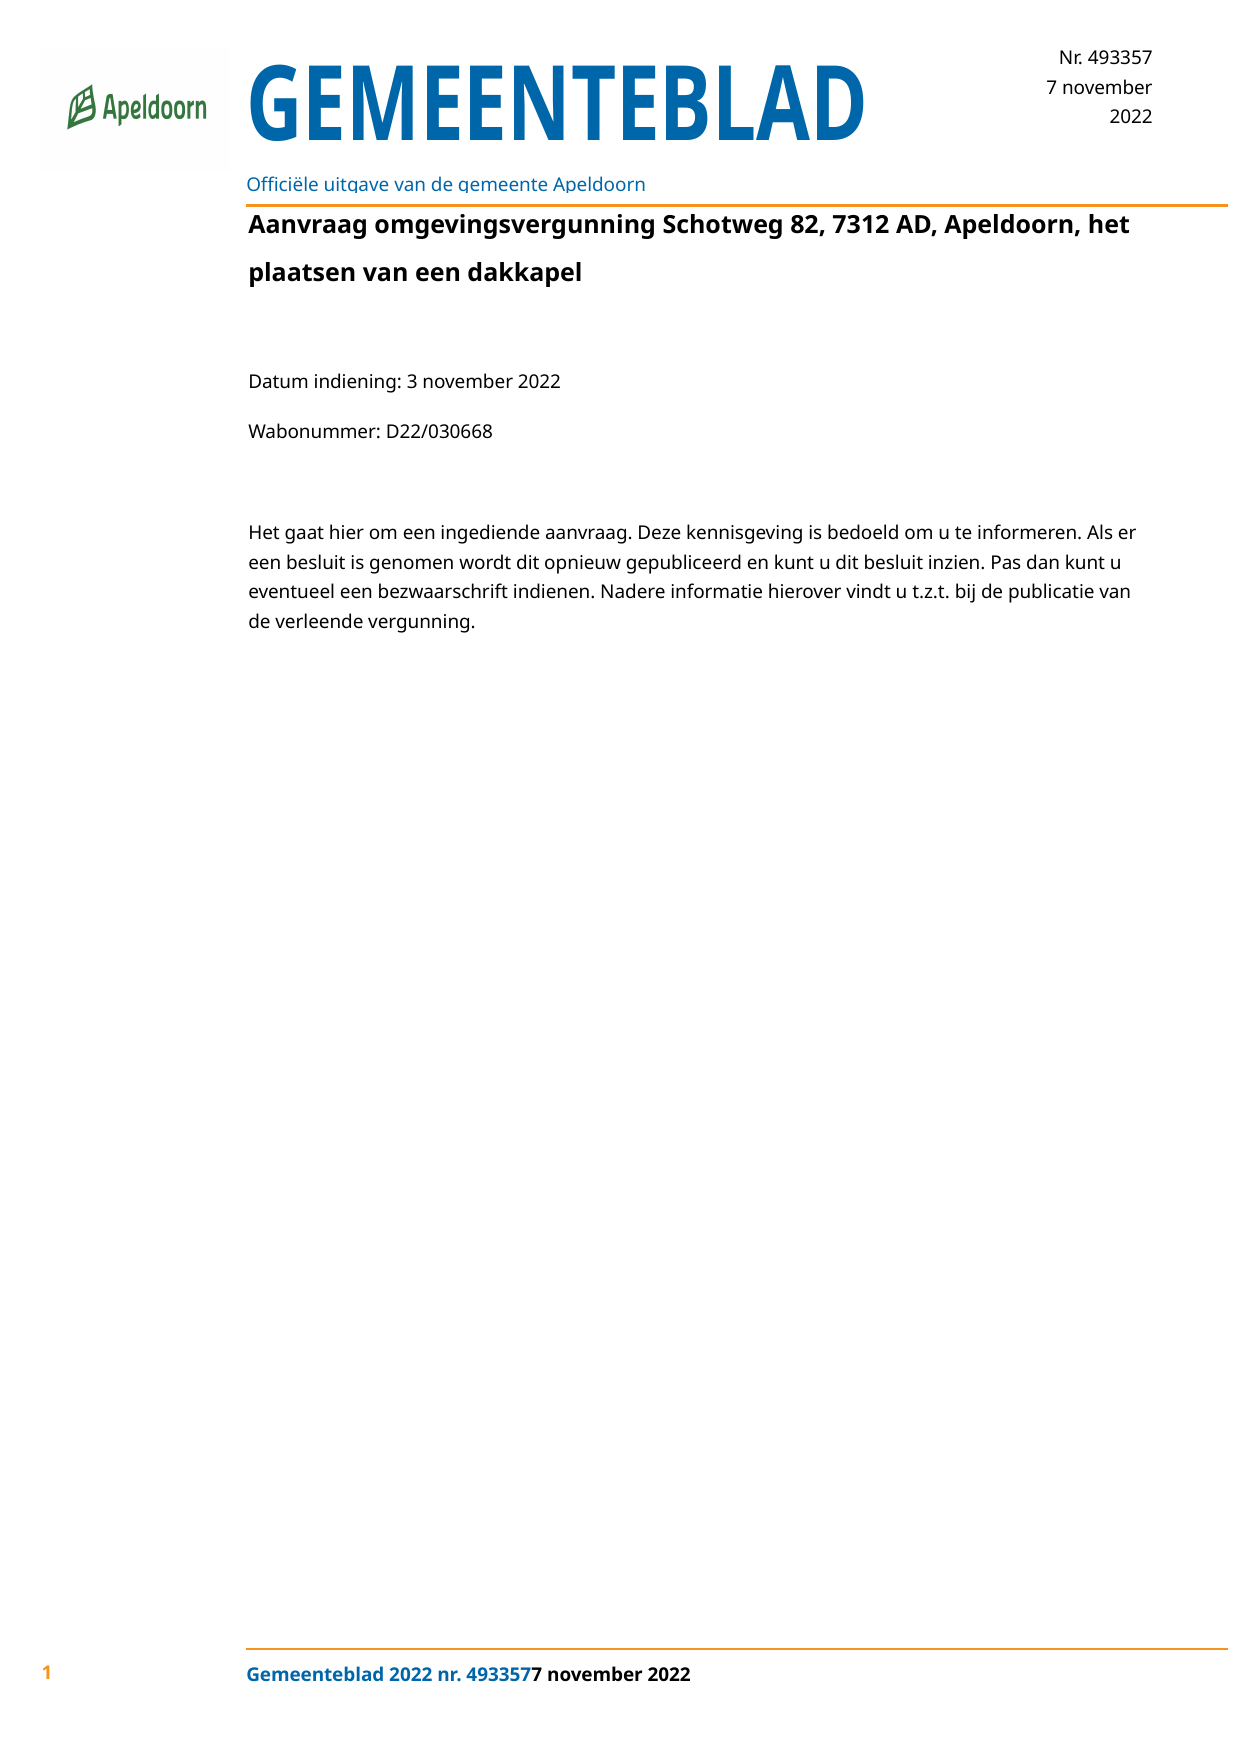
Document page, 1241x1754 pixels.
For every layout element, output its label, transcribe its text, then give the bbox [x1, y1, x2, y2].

text Aanvraag omgevingsvergunning Schotweg 82, 7312 AD, Apeldoorn, het plaatsen van een dakkapel [248, 207, 1152, 288]
text Datum indiening: 3 november 2022 [248, 368, 1152, 394]
text Wabonummer: D22/030668 [248, 419, 1152, 444]
text Het gaat hier om een ingediende aanvraag. Deze kennisgeving is bedoeld om u te informeren. Als er een besluit is genomen wordt dit opnieuw gepubliceerd en kunt u dit besluit inzien. Pas dan kunt u eventueel een bezwaarschrift indienen. Nadere informatie hierover vindt u t.z.t. bij de publicatie van de verleende vergunning. [248, 519, 1152, 634]
picture [41, 47, 231, 172]
